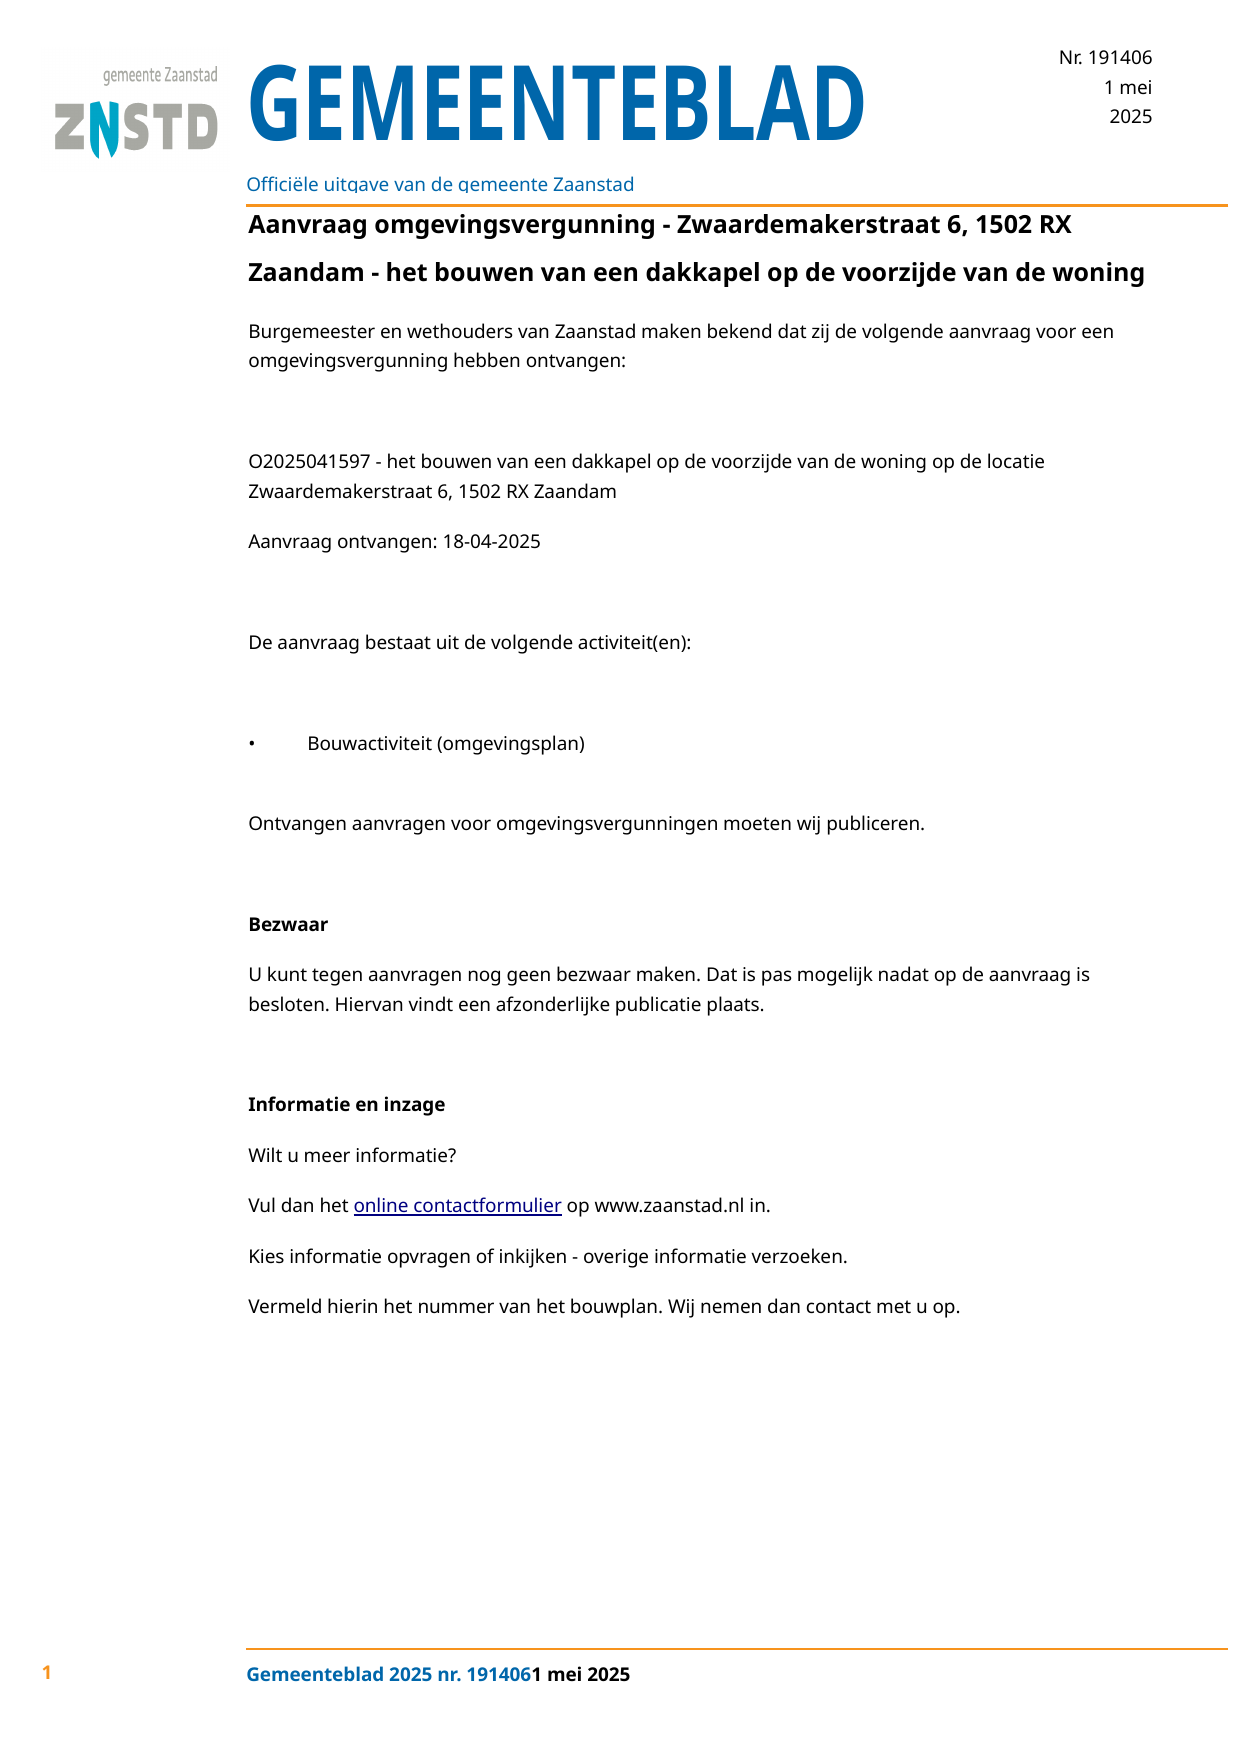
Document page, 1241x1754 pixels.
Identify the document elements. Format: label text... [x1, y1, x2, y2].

picture [41, 47, 231, 172]
text Vul dan het online contactformulier op www.zaanstad.nl in. [248, 1192, 1152, 1218]
text Wilt u meer informatie? [248, 1142, 1152, 1168]
text De aanvraag bestaat uit de volgende activiteit(en): [248, 629, 1152, 655]
text Bezwaar [248, 911, 1152, 937]
text O2025041597 - het bouwen van een dakkapel op de voorzijde van de woning op de locatie Zwaardemakerstraat 6, 1502 RX Zaandam [248, 448, 1152, 504]
text Ontvangen aanvragen voor omgevingsvergunningen moeten wij publiceren. [248, 810, 1152, 836]
text Informatie en inzage [248, 1092, 1152, 1117]
text Vermeld hierin het nummer van het bouwplan. Wij nemen dan contact met u op. [248, 1293, 1152, 1319]
text Aanvraag omgevingsvergunning - Zwaardemakerstraat 6, 1502 RX Zaandam - het bouwen van een dakkapel op de voorzijde van de woning [248, 207, 1152, 288]
text Burgemeester en wethouders van Zaanstad maken bekend dat zij de volgende aanvraag voor een omgevingsvergunning hebben ontvangen: [248, 318, 1152, 373]
text Kies informatie opvragen of inkijken - overige informatie verzoeken. [248, 1243, 1152, 1269]
list Bouwactiviteit (omgevingsplan) [248, 730, 1152, 756]
text U kunt tegen aanvragen nog geen bezwaar maken. Dat is pas mogelijk nadat op de aanvraag is besloten. Hiervan vindt een afzonderlijke publicatie plaats. [248, 961, 1152, 1017]
text Aanvraag ontvangen: 18-04-2025 [248, 528, 1152, 554]
